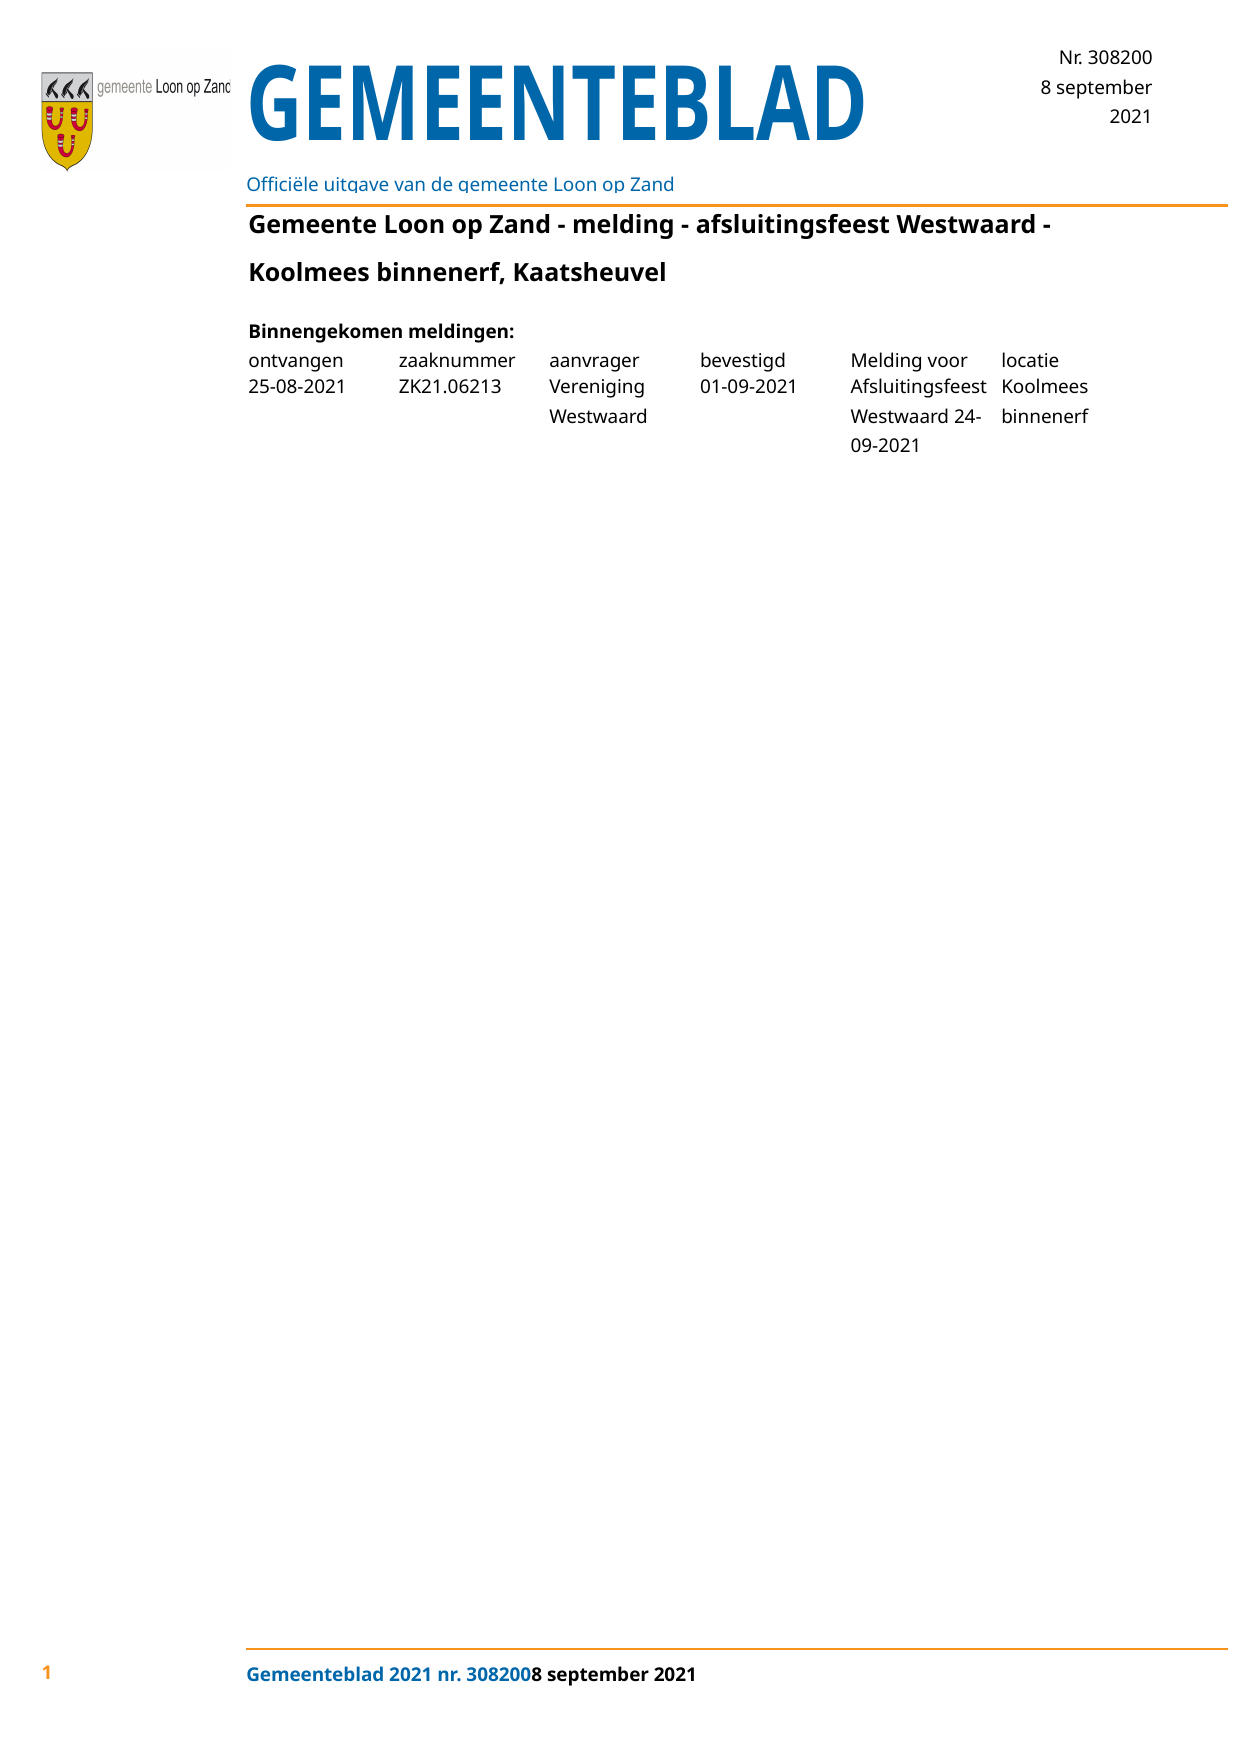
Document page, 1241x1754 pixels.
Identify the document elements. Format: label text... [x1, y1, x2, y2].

table_cell 25-08-2021 [248, 373, 398, 458]
table_cell Afsluitingsfeest Westwaard 24-09-2021 [850, 373, 1001, 458]
text Binnengekomen meldingen: [248, 318, 1152, 344]
table_header ontvangen [248, 348, 398, 373]
table_header bevestigd [700, 348, 850, 373]
table_cell Koolmees binnenerf [1001, 373, 1152, 458]
table_header zaaknummer [399, 348, 549, 373]
table_cell Vereniging Westwaard [549, 373, 700, 458]
text Gemeente Loon op Zand - melding - afsluitingsfeest Westwaard - Koolmees binnenerf, Kaatsheuvel [248, 207, 1152, 288]
table_cell ZK21.06213 [399, 373, 549, 458]
table_header locatie [1001, 348, 1152, 373]
table_header Melding voor [850, 348, 1001, 373]
table_cell 01-09-2021 [700, 373, 850, 458]
picture [41, 47, 231, 172]
table_header aanvrager [549, 348, 700, 373]
